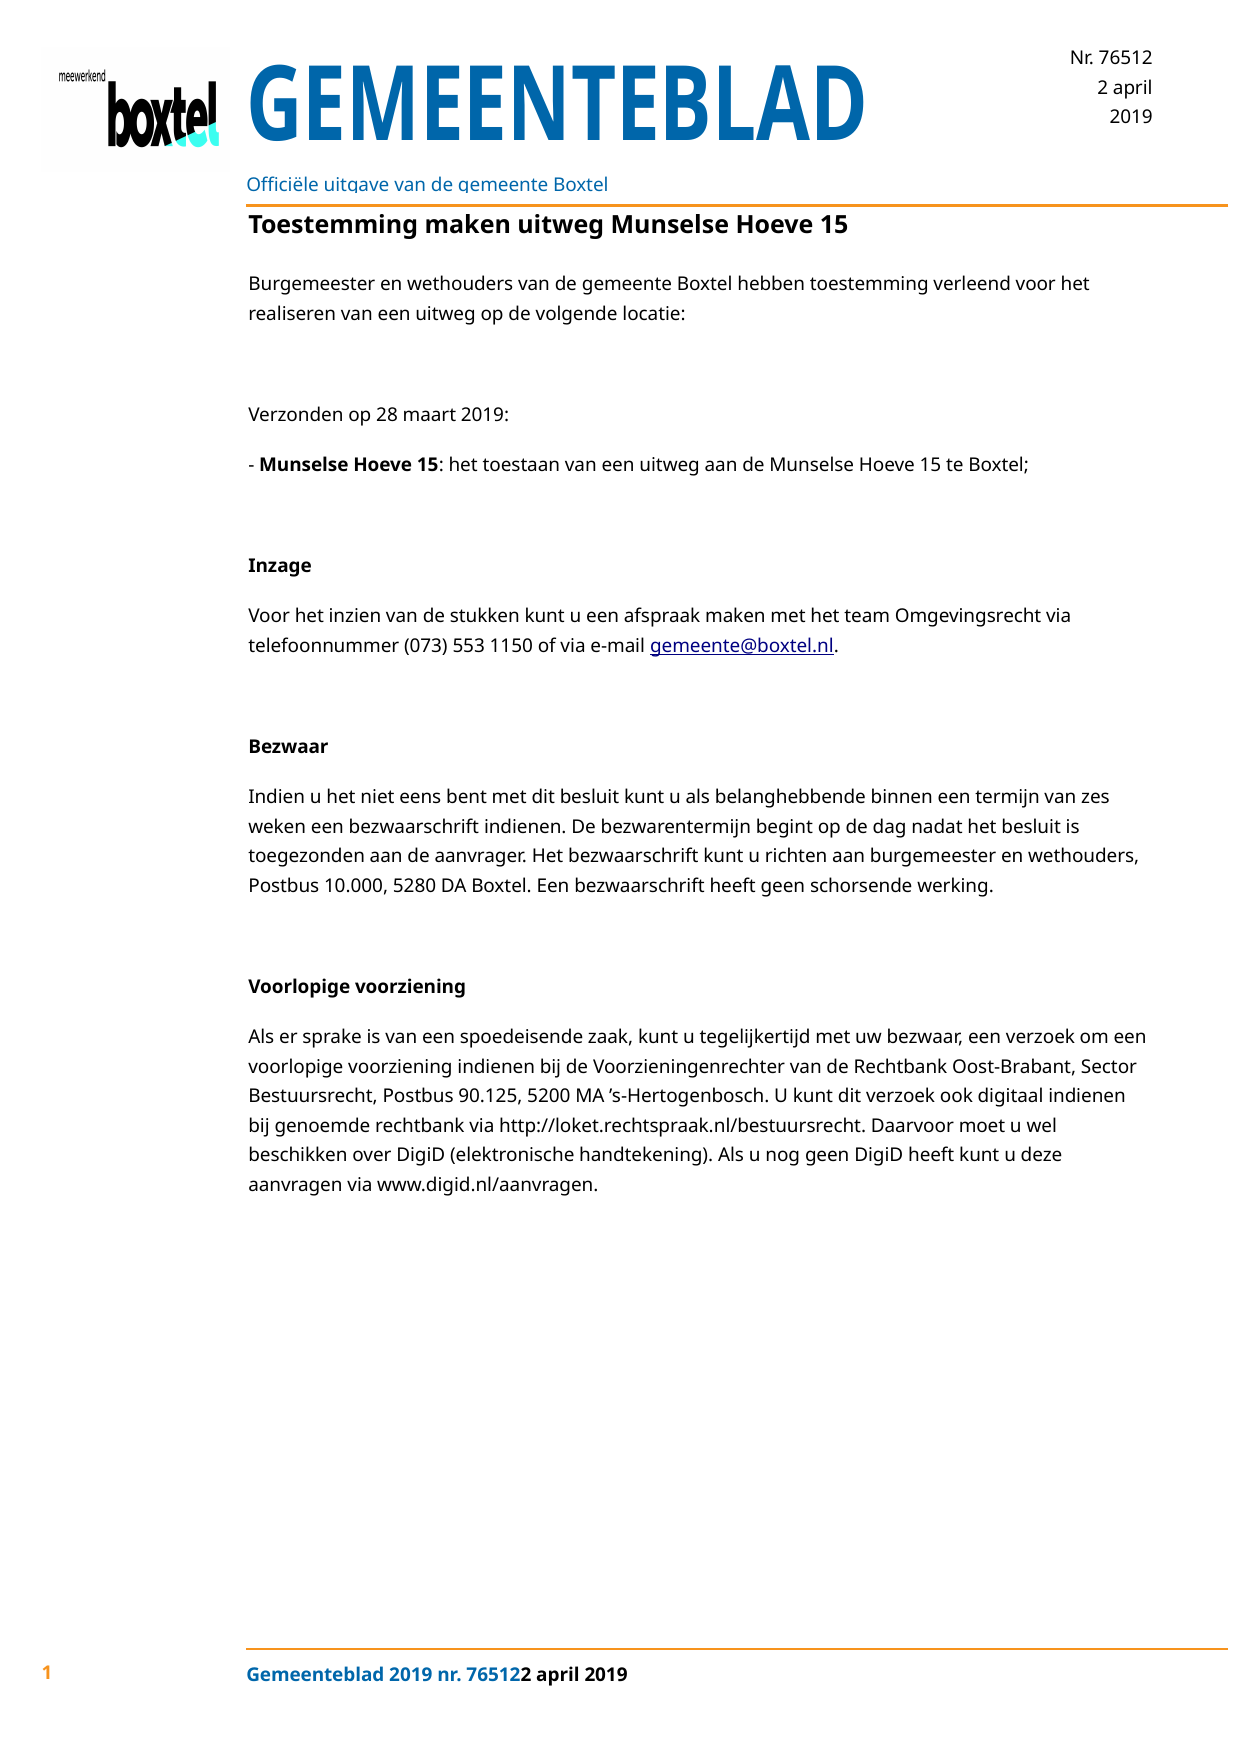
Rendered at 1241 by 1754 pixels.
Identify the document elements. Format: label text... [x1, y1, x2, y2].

text - Munselse Hoeve 15: het toestaan van een uitweg aan de Munselse Hoeve 15 te Boxtel; [248, 451, 1152, 477]
text Als er sprake is van een spoedeisende zaak, kunt u tegelijkertijd met uw bezwaar, een verzoek om een voorlopige voorziening indienen bij de Voorzieningenrechter van de Rechtbank Oost-Brabant, Sector Bestuursrecht, Postbus 90.125, 5200 MA ’s-Hertogenbosch. U kunt dit verzoek ook digitaal indienen bij genoemde rechtbank via http://loket.rechtspraak.nl/bestuursrecht. Daarvoor moet u wel beschikken over DigiD (elektronische handtekening). Als u nog geen DigiD heeft kunt u deze aanvragen via www.digid.nl/aanvragen. [248, 1023, 1152, 1197]
text Burgemeester en wethouders van de gemeente Boxtel hebben toestemming verleend voor het realiseren van een uitweg op de volgende locatie: [248, 270, 1152, 326]
text Voor het inzien van de stukken kunt u een afspraak maken met het team Omgevingsrecht via telefoonnummer (073) 553 1150 of via e-mail gemeente@boxtel.nl. [248, 602, 1152, 658]
text Inzage [248, 552, 1152, 578]
text Toestemming maken uitweg Munselse Hoeve 15 [248, 207, 1152, 241]
text Bezwaar [248, 733, 1152, 758]
text Voorlopige voorziening [248, 973, 1152, 998]
text Verzonden op 28 maart 2019: [248, 401, 1152, 426]
text Indien u het niet eens bent met dit besluit kunt u als belanghebbende binnen een termijn van zes weken een bezwaarschrift indienen. De bezwarentermijn begint op de dag nadat het besluit is toegezonden aan de aanvrager. Het bezwaarschrift kunt u richten aan burgemeester en wethouders, Postbus 10.000, 5280 DA Boxtel. Een bezwaarschrift heeft geen schorsende werking. [248, 783, 1152, 898]
picture [41, 47, 231, 172]
